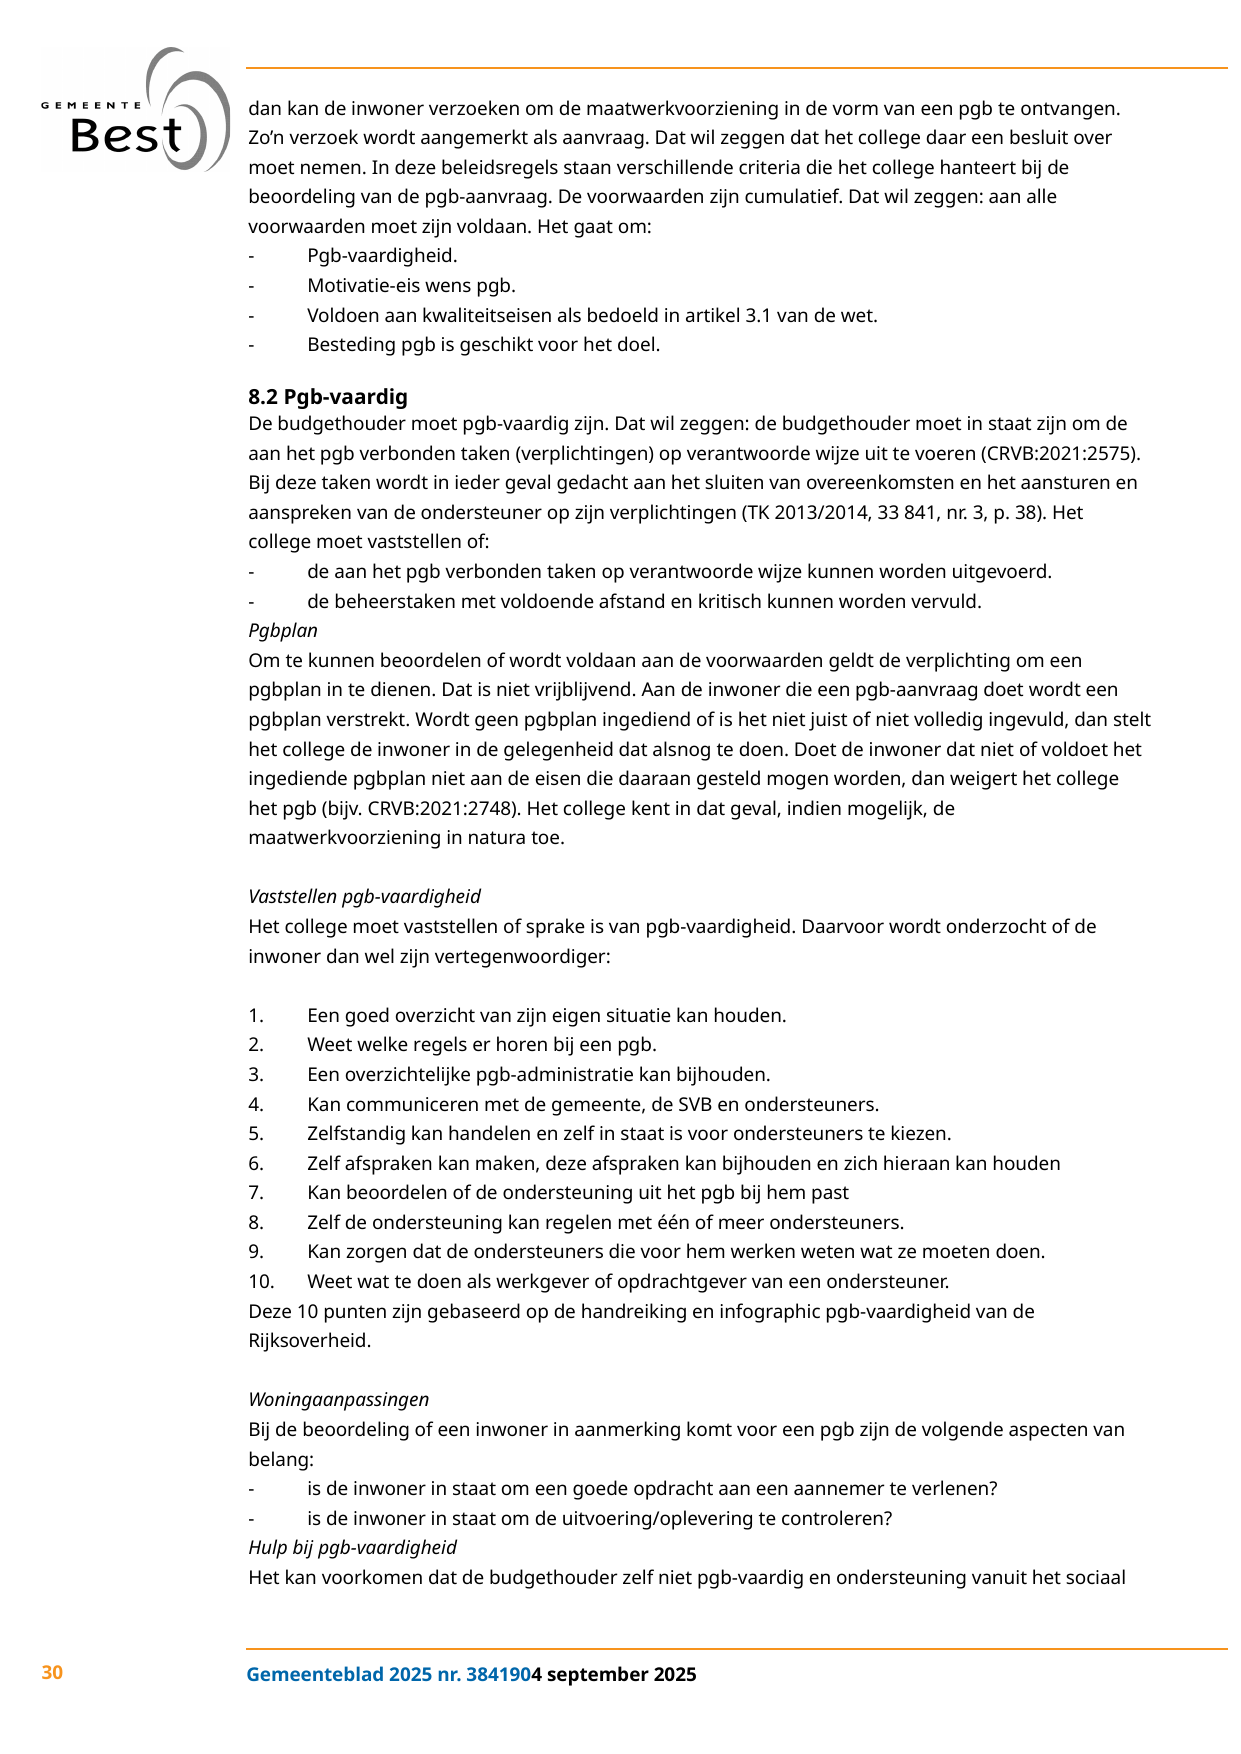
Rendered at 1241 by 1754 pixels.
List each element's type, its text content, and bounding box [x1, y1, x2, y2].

list de beheerstaken met voldoende afstand en kritisch kunnen worden vervuld. [248, 588, 1152, 613]
list Zelf afspraken kan maken, deze afspraken kan bijhouden en zich hieraan kan houden [248, 1150, 1152, 1176]
text Het college moet vaststellen of sprake is van pgb-vaardigheid. Daarvoor wordt onderzocht of de inwoner dan wel zijn vertegenwoordiger: [248, 913, 1152, 968]
list Zelf de ondersteuning kan regelen met één of meer ondersteuners. [248, 1209, 1152, 1235]
text 8.2 Pgb-vaardig [248, 382, 1152, 410]
text Woningaanpassingen [248, 1387, 1152, 1412]
list Voldoen aan kwaliteitseisen als bedoeld in artikel 3.1 van de wet. [248, 302, 1152, 328]
list Weet welke regels er horen bij een pgb. [248, 1032, 1152, 1057]
list Een goed overzicht van zijn eigen situatie kan houden. [248, 1002, 1152, 1028]
list is de inwoner in staat om een goede opdracht aan een aannemer te verlenen? [248, 1475, 1152, 1501]
list Besteding pgb is geschikt voor het doel. [248, 331, 1152, 357]
list Pgb-vaardigheid. [248, 243, 1152, 268]
list de aan het pgb verbonden taken op verantwoorde wijze kunnen worden uitgevoerd. [248, 558, 1152, 584]
text Om te kunnen beoordelen of wordt voldaan aan de voorwaarden geldt de verplichting om een pgbplan in te dienen. Dat is niet vrijblijvend. Aan de inwoner die een pgb-aanvraag doet wordt een pgbplan verstrekt. Wordt geen pgbplan ingediend of is het niet juist of niet volledig ingevuld, dan stelt het college de inwoner in de gelegenheid dat alsnog te doen. Doet de inwoner dat niet of voldoet het ingediende pgbplan niet aan de eisen die daaraan gesteld mogen worden, dan weigert het college het pgb (bijv. CRVB:2021:2748). Het college kent in dat geval, indien mogelijk, de maatwerkvoorziening in natura toe. [248, 647, 1152, 850]
list Zelfstandig kan handelen en zelf in staat is voor ondersteuners te kiezen. [248, 1120, 1152, 1146]
list Een overzichtelijke pgb-administratie kan bijhouden. [248, 1061, 1152, 1087]
list Weet wat te doen als werkgever of opdrachtgever van een ondersteuner. [248, 1268, 1152, 1294]
text Het kan voorkomen dat de budgethouder zelf niet pgb-vaardig en ondersteuning vanuit het sociaal [248, 1564, 1152, 1590]
text Bij de beoordeling of een inwoner in aanmerking komt voor een pgb zijn de volgende aspecten van belang: [248, 1416, 1152, 1471]
picture [41, 47, 231, 172]
text Hulp bij pgb-vaardigheid [248, 1534, 1152, 1560]
text Pgbplan [248, 617, 1152, 643]
list is de inwoner in staat om de uitvoering/oplevering te controleren? [248, 1505, 1152, 1531]
list Motivatie-eis wens pgb. [248, 272, 1152, 298]
list Kan beoordelen of de ondersteuning uit het pgb bij hem past [248, 1179, 1152, 1205]
text Vaststellen pgb-vaardigheid [248, 884, 1152, 909]
list Kan zorgen dat de ondersteuners die voor hem werken weten wat ze moeten doen. [248, 1239, 1152, 1264]
text Deze 10 punten zijn gebaseerd op de handreiking en infographic pgb-vaardigheid van de Rijksoverheid. [248, 1298, 1152, 1353]
list Kan communiceren met de gemeente, de SVB en ondersteuners. [248, 1091, 1152, 1116]
text dan kan de inwoner verzoeken om de maatwerkvoorziening in de vorm van een pgb te ontvangen. Zo’n verzoek wordt aangemerkt als aanvraag. Dat wil zeggen dat het college daar een besluit over moet nemen. In deze beleidsregels staan verschillende criteria die het college hanteert bij de beoordeling van de pgb-aanvraag. De voorwaarden zijn cumulatief. Dat wil zeggen: aan alle voorwaarden moet zijn voldaan. Het gaat om: [248, 95, 1152, 239]
text De budgethouder moet pgb-vaardig zijn. Dat wil zeggen: de budgethouder moet in staat zijn om de aan het pgb verbonden taken (verplichtingen) op verantwoorde wijze uit te voeren (CRVB:2021:2575). Bij deze taken wordt in ieder geval gedacht aan het sluiten van overeenkomsten en het aansturen en aanspreken van de ondersteuner op zijn verplichtingen (TK 2013/2014, 33 841, nr. 3, p. 38). Het college moet vaststellen of: [248, 410, 1152, 554]
